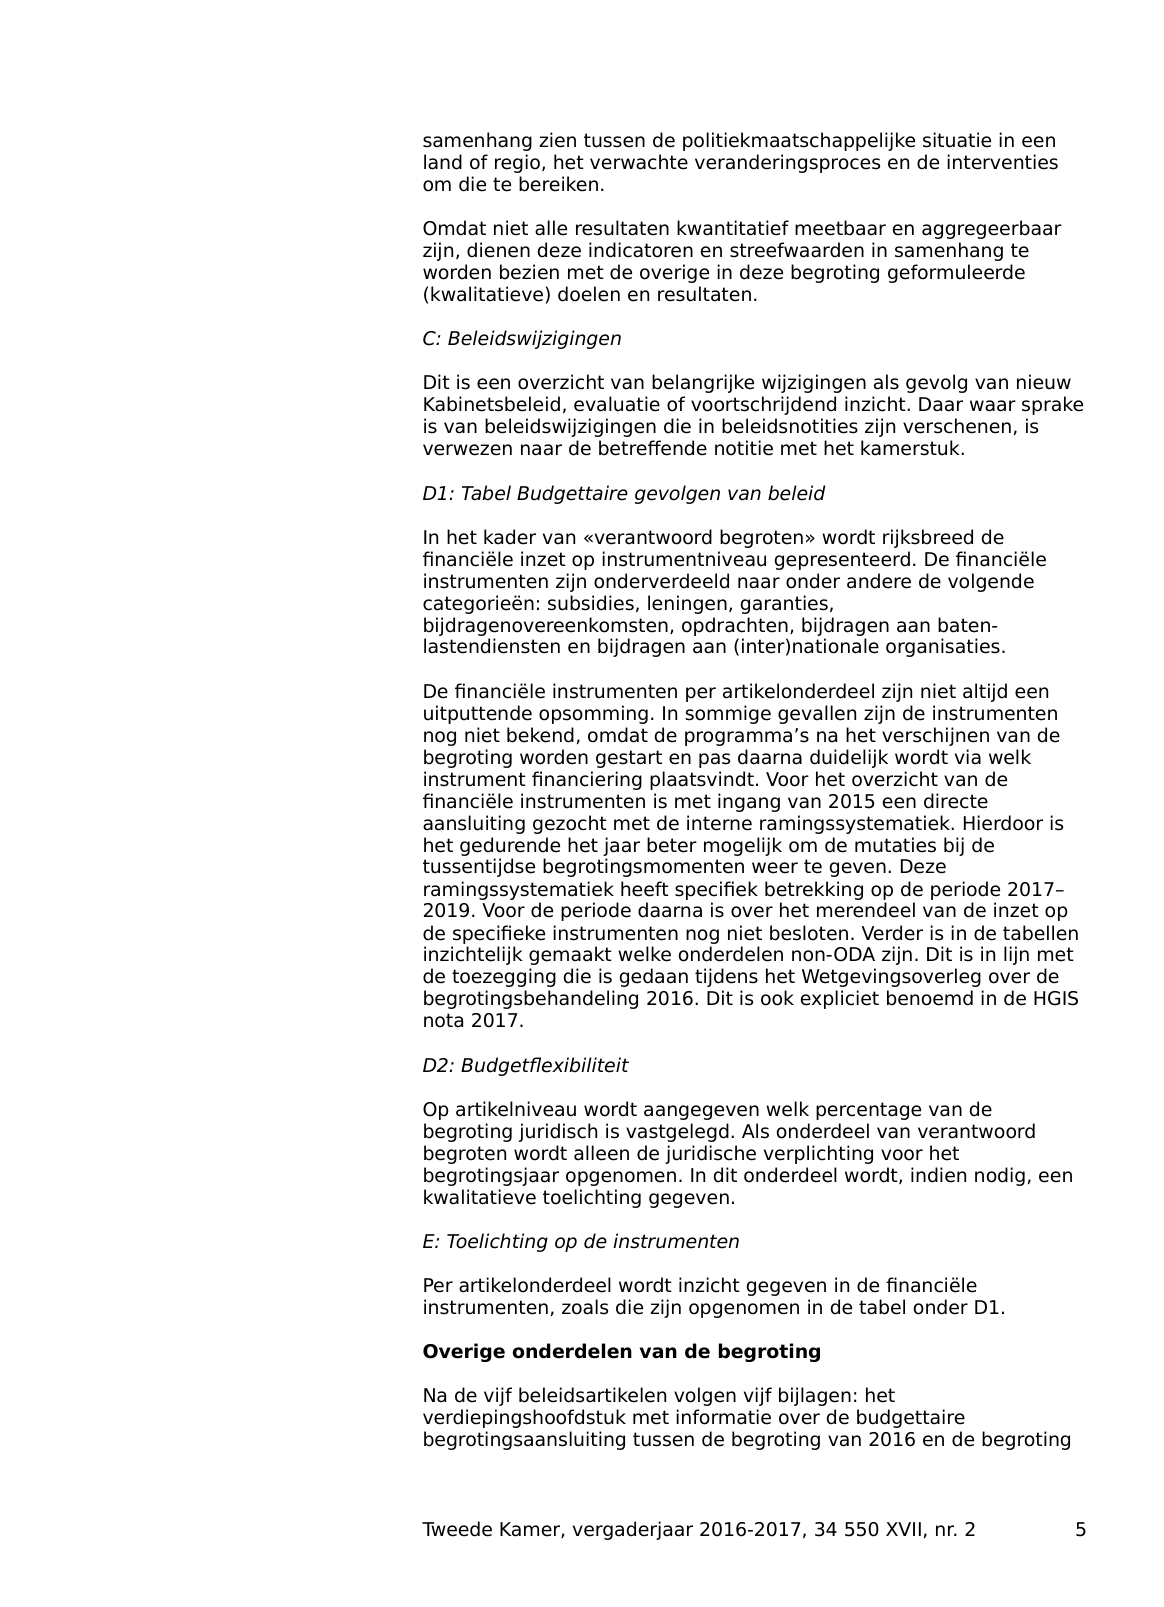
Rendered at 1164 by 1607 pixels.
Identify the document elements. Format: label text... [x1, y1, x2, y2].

text Per artikelonderdeel wordt inzicht gegeven in de financiële instrumenten, zoals die zijn opgenomen in de tabel onder D1. [422, 1275, 1087, 1319]
text Op artikelniveau wordt aangegeven welk percentage van de begroting juridisch is vastgelegd. Als onderdeel van verantwoord begroten wordt alleen de juridische verplichting voor het begrotingsjaar opgenomen. In dit onderdeel wordt, indien nodig, een kwalitatieve toelichting gegeven. [422, 1099, 1087, 1208]
text Dit is een overzicht van belangrijke wijzigingen als gevolg van nieuw Kabinetsbeleid, evaluatie of voortschrijdend inzicht. Daar waar sprake is van beleidswijzigingen die in beleidsnotities zijn verschenen, is verwezen naar de betreffende notitie met het kamerstuk. [422, 372, 1087, 460]
text Na de vijf beleidsartikelen volgen vijf bijlagen: het verdiepingshoofdstuk met informatie over de budgettaire begrotingsaansluiting tussen de begroting van 2016 en de begroting [422, 1385, 1087, 1451]
text In het kader van «verantwoord begroten» wordt rijksbreed de financiële inzet op instrumentniveau gepresenteerd. De financiële instrumenten zijn onderverdeeld naar onder andere de volgende categorieën: subsidies, leningen, garanties, bijdragenovereenkomsten, opdrachten, bijdragen aan baten-lastendiensten en bijdragen aan (inter)nationale organisaties. [422, 527, 1087, 658]
text Omdat niet alle resultaten kwantitatief meetbaar en aggregeerbaar zijn, dienen deze indicatoren en streefwaarden in samenhang te worden bezien met de overige in deze begroting geformuleerde (kwalitatieve) doelen en resultaten. [422, 218, 1087, 306]
text samenhang zien tussen de politiekmaatschappelijke situatie in een land of regio, het verwachte veranderingsproces en de interventies om die te bereiken. [422, 130, 1087, 196]
text De financiële instrumenten per artikelonderdeel zijn niet altijd een uitputtende opsomming. In sommige gevallen zijn de instrumenten nog niet bekend, omdat de programma’s na het verschijnen van de begroting worden gestart en pas daarna duidelijk wordt via welk instrument financiering plaatsvindt. Voor het overzicht van de financiële instrumenten is met ingang van 2015 een directe aansluiting gezocht met de interne ramingssystematiek. Hierdoor is het gedurende het jaar beter mogelijk om de mutaties bij de tussentijdse begrotingsmomenten weer te geven. Deze ramingssystematiek heeft specifiek betrekking op de periode 2017–2019. Voor de periode daarna is over het merendeel van de inzet op de specifieke instrumenten nog niet besloten. Verder is in de tabellen inzichtelijk gemaakt welke onderdelen non-ODA zijn. Dit is in lijn met de toezegging die is gedaan tijdens het Wetgevingsoverleg over de begrotingsbehandeling 2016. Dit is ook expliciet benoemd in de HGIS nota 2017. [422, 681, 1087, 1032]
subtitle E: Toelichting op de instrumenten [422, 1231, 1087, 1253]
subtitle C: Beleidswijzigingen [422, 328, 1087, 350]
subtitle Overige onderdelen van de begroting [422, 1341, 1087, 1363]
subtitle D1: Tabel Budgettaire gevolgen van beleid [422, 482, 1087, 504]
subtitle D2: Budgetflexibiliteit [422, 1054, 1087, 1076]
